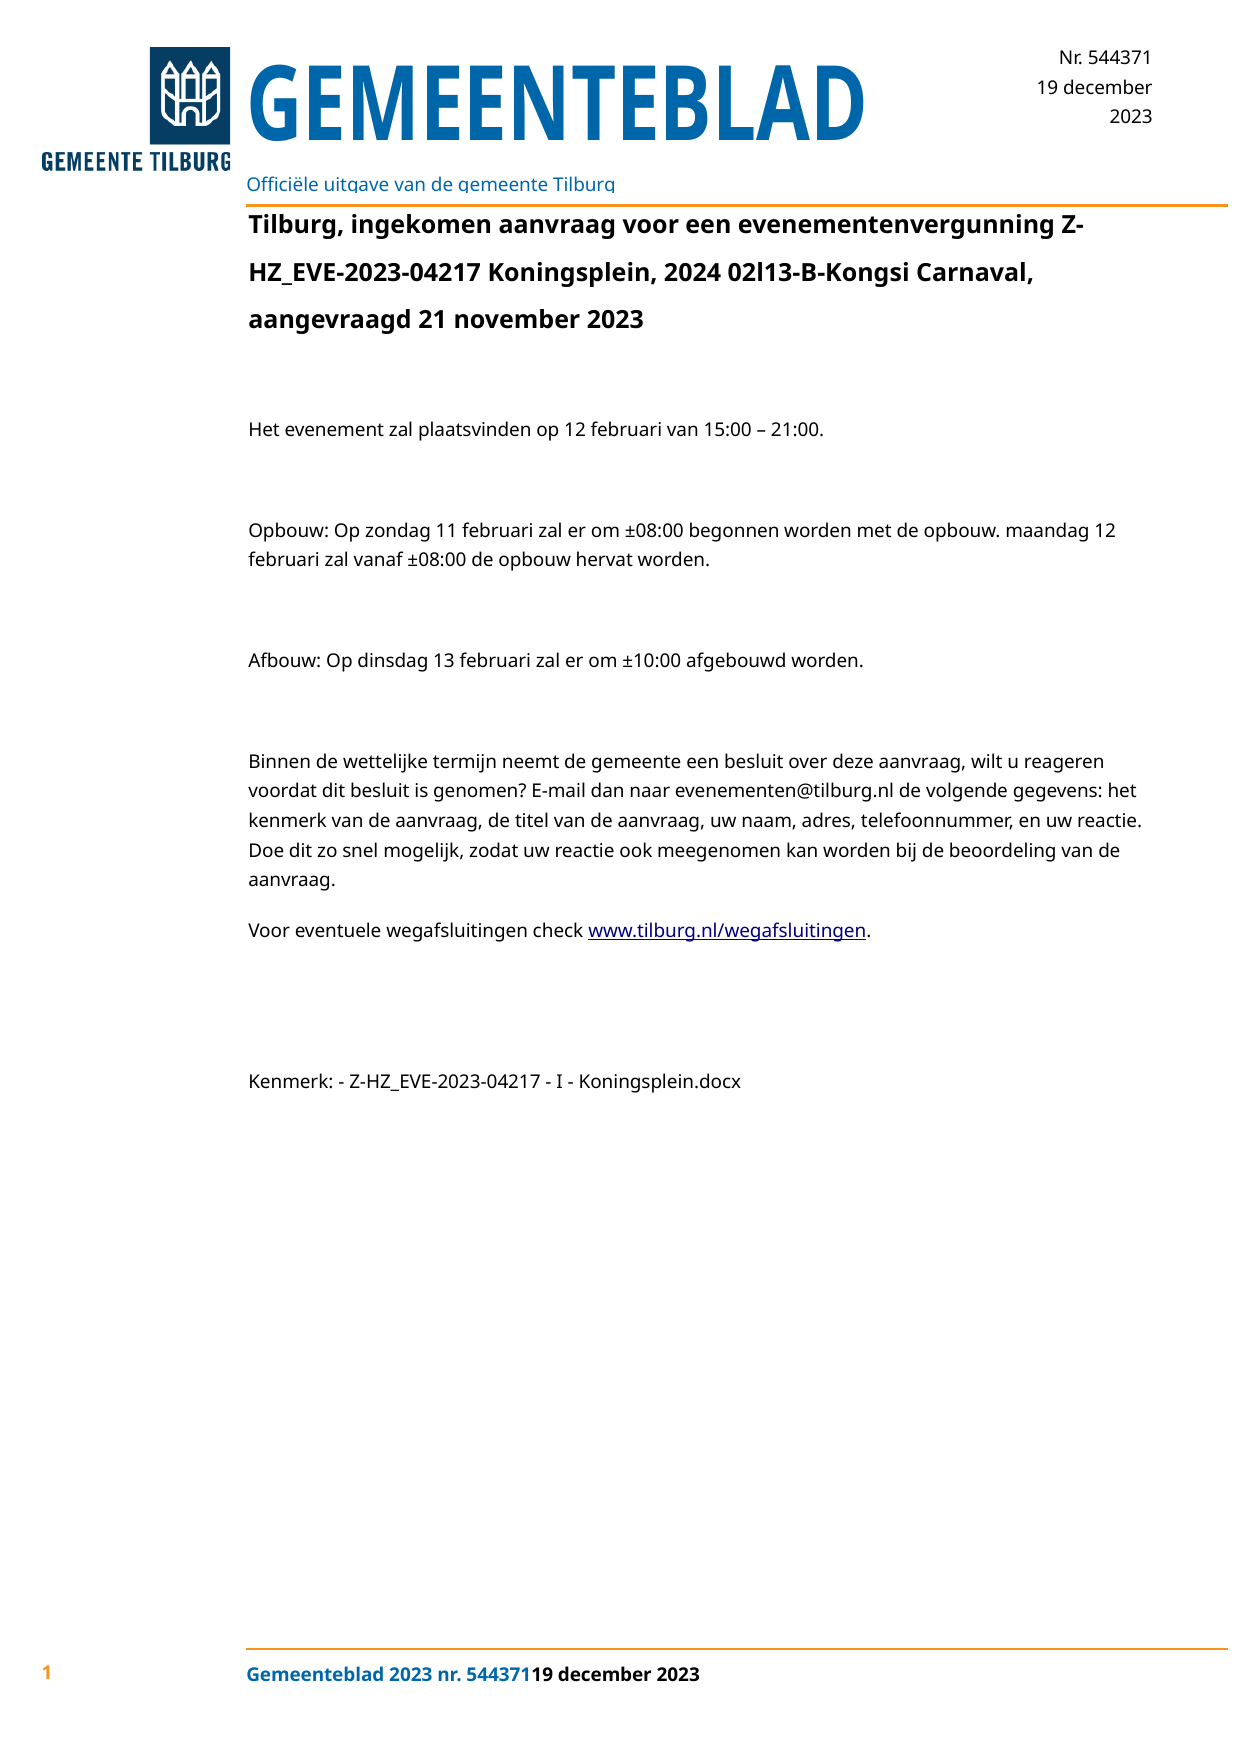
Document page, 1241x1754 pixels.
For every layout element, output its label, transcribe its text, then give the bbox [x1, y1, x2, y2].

text Voor eventuele wegafsluitingen check www.tilburg.nl/wegafsluitingen. [248, 917, 1152, 942]
text Afbouw: Op dinsdag 13 februari zal er om ±10:00 afgebouwd worden. [248, 647, 1152, 673]
text Binnen de wettelijke termijn neemt de gemeente een besluit over deze aanvraag, wilt u reageren voordat dit besluit is genomen? E-mail dan naar evenementen@tilburg.nl de volgende gegevens: het kenmerk van de aanvraag, de titel van de aanvraag, uw naam, adres, telefoonnummer, en uw reactie. Doe dit zo snel mogelijk, zodat uw reactie ook meegenomen kan worden bij de beoordeling van de aanvraag. [248, 748, 1152, 892]
text Het evenement zal plaatsvinden op 12 februari van 15:00 – 21:00. [248, 416, 1152, 442]
text Kenmerk: - Z-HZ_EVE-2023-04217 - I - Koningsplein.docx [248, 1068, 1152, 1094]
text Tilburg, ingekomen aanvraag voor een evenementenvergunning Z-HZ_EVE-2023-04217 Koningsplein, 2024 02l13-B-Kongsi Carnaval, aangevraagd 21 november 2023 [248, 207, 1152, 336]
picture [41, 47, 231, 172]
text Opbouw: Op zondag 11 februari zal er om ±08:00 begonnen worden met de opbouw. maandag 12 februari zal vanaf ±08:00 de opbouw hervat worden. [248, 517, 1152, 572]
